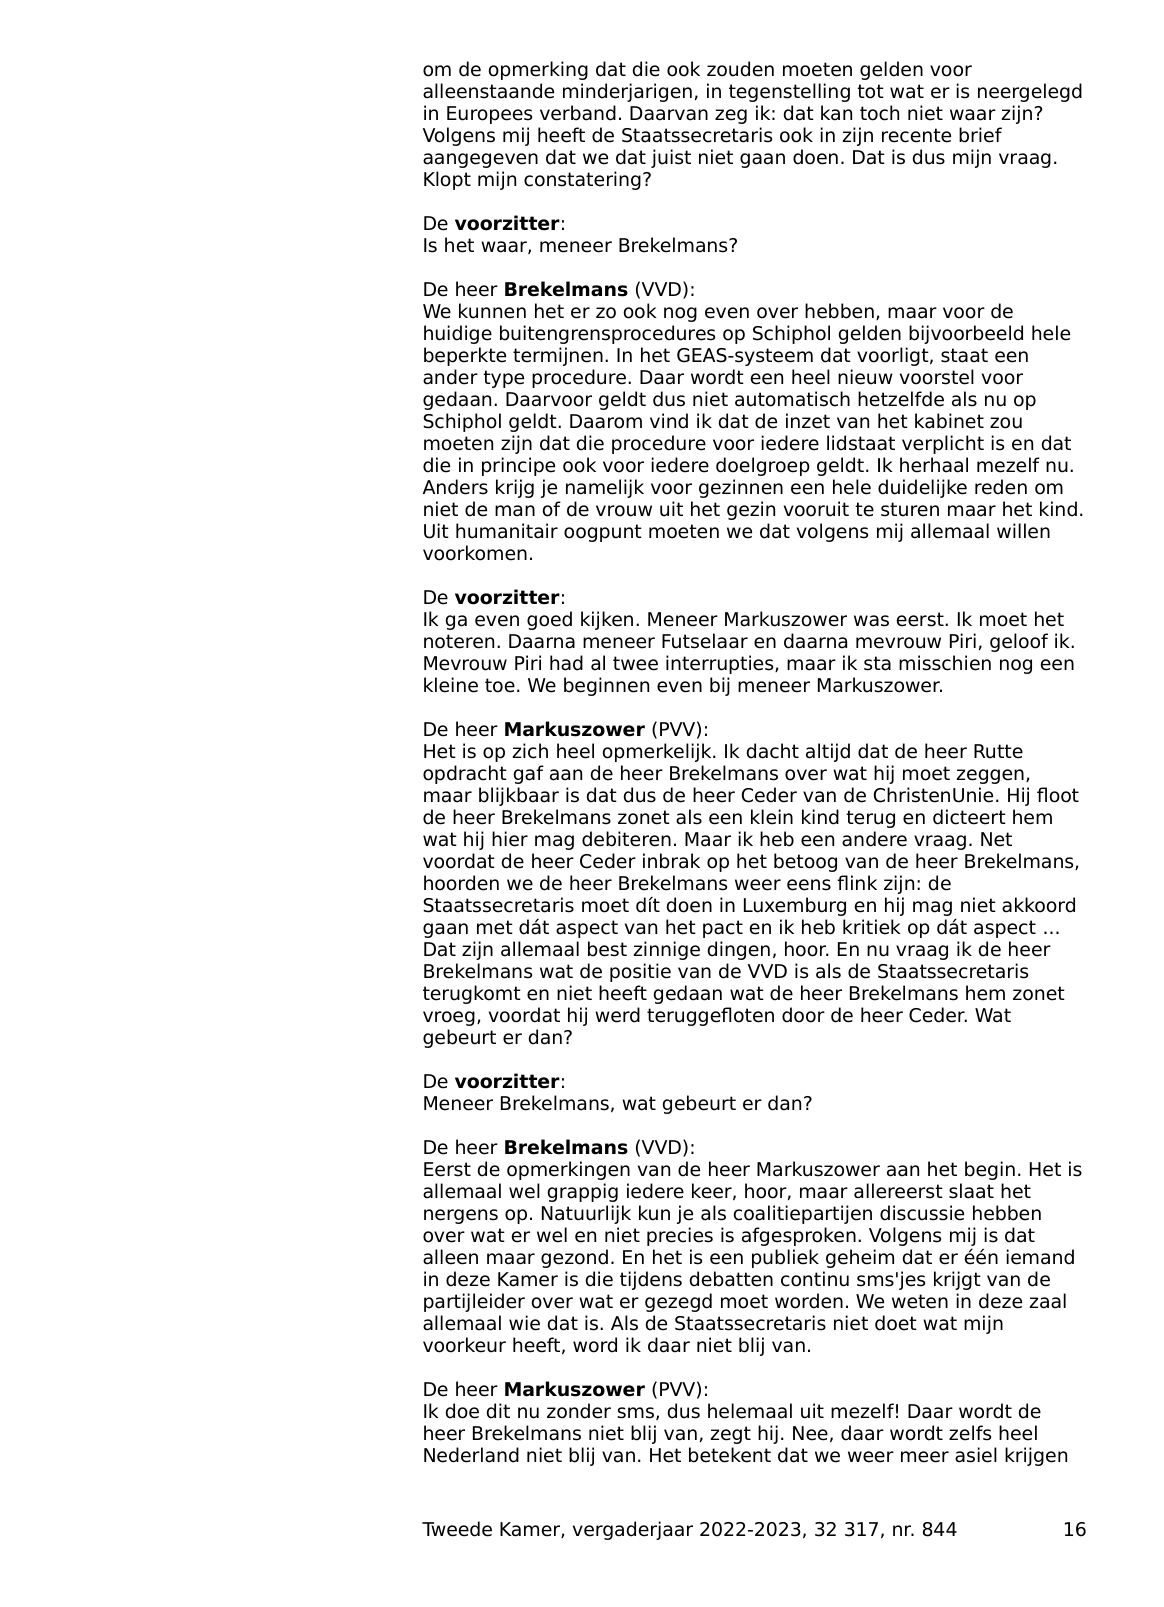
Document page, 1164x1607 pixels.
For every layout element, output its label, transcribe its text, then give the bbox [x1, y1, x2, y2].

text De heer Brekelmans (VVD): [422, 1137, 1087, 1159]
text De voorzitter: [422, 213, 1087, 235]
text Ik doe dit nu zonder sms, dus helemaal uit mezelf! Daar wordt de heer Brekelmans niet blij van, zegt hij. Nee, daar wordt zelfs heel Nederland niet blij van. Het betekent dat we weer meer asiel krijgen [422, 1401, 1087, 1467]
text Eerst de opmerkingen van de heer Markuszower aan het begin. Het is allemaal wel grappig iedere keer, hoor, maar allereerst slaat het nergens op. Natuurlijk kun je als coalitiepartijen discussie hebben over wat er wel en niet precies is afgesproken. Volgens mij is dat alleen maar gezond. En het is een publiek geheim dat er één iemand in deze Kamer is die tijdens debatten continu sms'jes krijgt van de partijleider over wat er gezegd moet worden. We weten in deze zaal allemaal wie dat is. Als de Staatssecretaris niet doet wat mijn voorkeur heeft, word ik daar niet blij van. [422, 1159, 1087, 1357]
text De heer Brekelmans (VVD): [422, 279, 1087, 301]
text De voorzitter: [422, 1071, 1087, 1093]
text We kunnen het er zo ook nog even over hebben, maar voor de huidige buitengrensprocedures op Schiphol gelden bijvoorbeeld hele beperkte termijnen. In het GEAS-systeem dat voorligt, staat een ander type procedure. Daar wordt een heel nieuw voorstel voor gedaan. Daarvoor geldt dus niet automatisch hetzelfde als nu op Schiphol geldt. Daarom vind ik dat de inzet van het kabinet zou moeten zijn dat die procedure voor iedere lidstaat verplicht is en dat die in principe ook voor iedere doelgroep geldt. Ik herhaal mezelf nu. Anders krijg je namelijk voor gezinnen een hele duidelijke reden om niet de man of de vrouw uit het gezin vooruit te sturen maar het kind. Uit humanitair oogpunt moeten we dat volgens mij allemaal willen voorkomen. [422, 301, 1087, 565]
text De heer Markuszower (PVV): [422, 1379, 1087, 1401]
text De voorzitter: [422, 587, 1087, 609]
text Ik ga even goed kijken. Meneer Markuszower was eerst. Ik moet het noteren. Daarna meneer Futselaar en daarna mevrouw Piri, geloof ik. Mevrouw Piri had al twee interrupties, maar ik sta misschien nog een kleine toe. We beginnen even bij meneer Markuszower. [422, 609, 1087, 697]
text De heer Markuszower (PVV): [422, 719, 1087, 741]
text Meneer Brekelmans, wat gebeurt er dan? [422, 1093, 1087, 1115]
text Het is op zich heel opmerkelijk. Ik dacht altijd dat de heer Rutte opdracht gaf aan de heer Brekelmans over wat hij moet zeggen, maar blijkbaar is dat dus de heer Ceder van de ChristenUnie. Hij floot de heer Brekelmans zonet als een klein kind terug en dicteert hem wat hij hier mag debiteren. Maar ik heb een andere vraag. Net voordat de heer Ceder inbrak op het betoog van de heer Brekelmans, hoorden we de heer Brekelmans weer eens flink zijn: de Staatssecretaris moet dít doen in Luxemburg en hij mag niet akkoord gaan met dát aspect van het pact en ik heb kritiek op dát aspect ... Dat zijn allemaal best zinnige dingen, hoor. En nu vraag ik de heer Brekelmans wat de positie van de VVD is als de Staatssecretaris terugkomt en niet heeft gedaan wat de heer Brekelmans hem zonet vroeg, voordat hij werd teruggefloten door de heer Ceder. Wat gebeurt er dan? [422, 741, 1087, 1049]
text om de opmerking dat die ook zouden moeten gelden voor alleenstaande minderjarigen, in tegenstelling tot wat er is neergelegd in Europees verband. Daarvan zeg ik: dat kan toch niet waar zijn? Volgens mij heeft de Staatssecretaris ook in zijn recente brief aangegeven dat we dat juist niet gaan doen. Dat is dus mijn vraag. Klopt mijn constatering? [422, 59, 1087, 191]
text Is het waar, meneer Brekelmans? [422, 235, 1087, 257]
